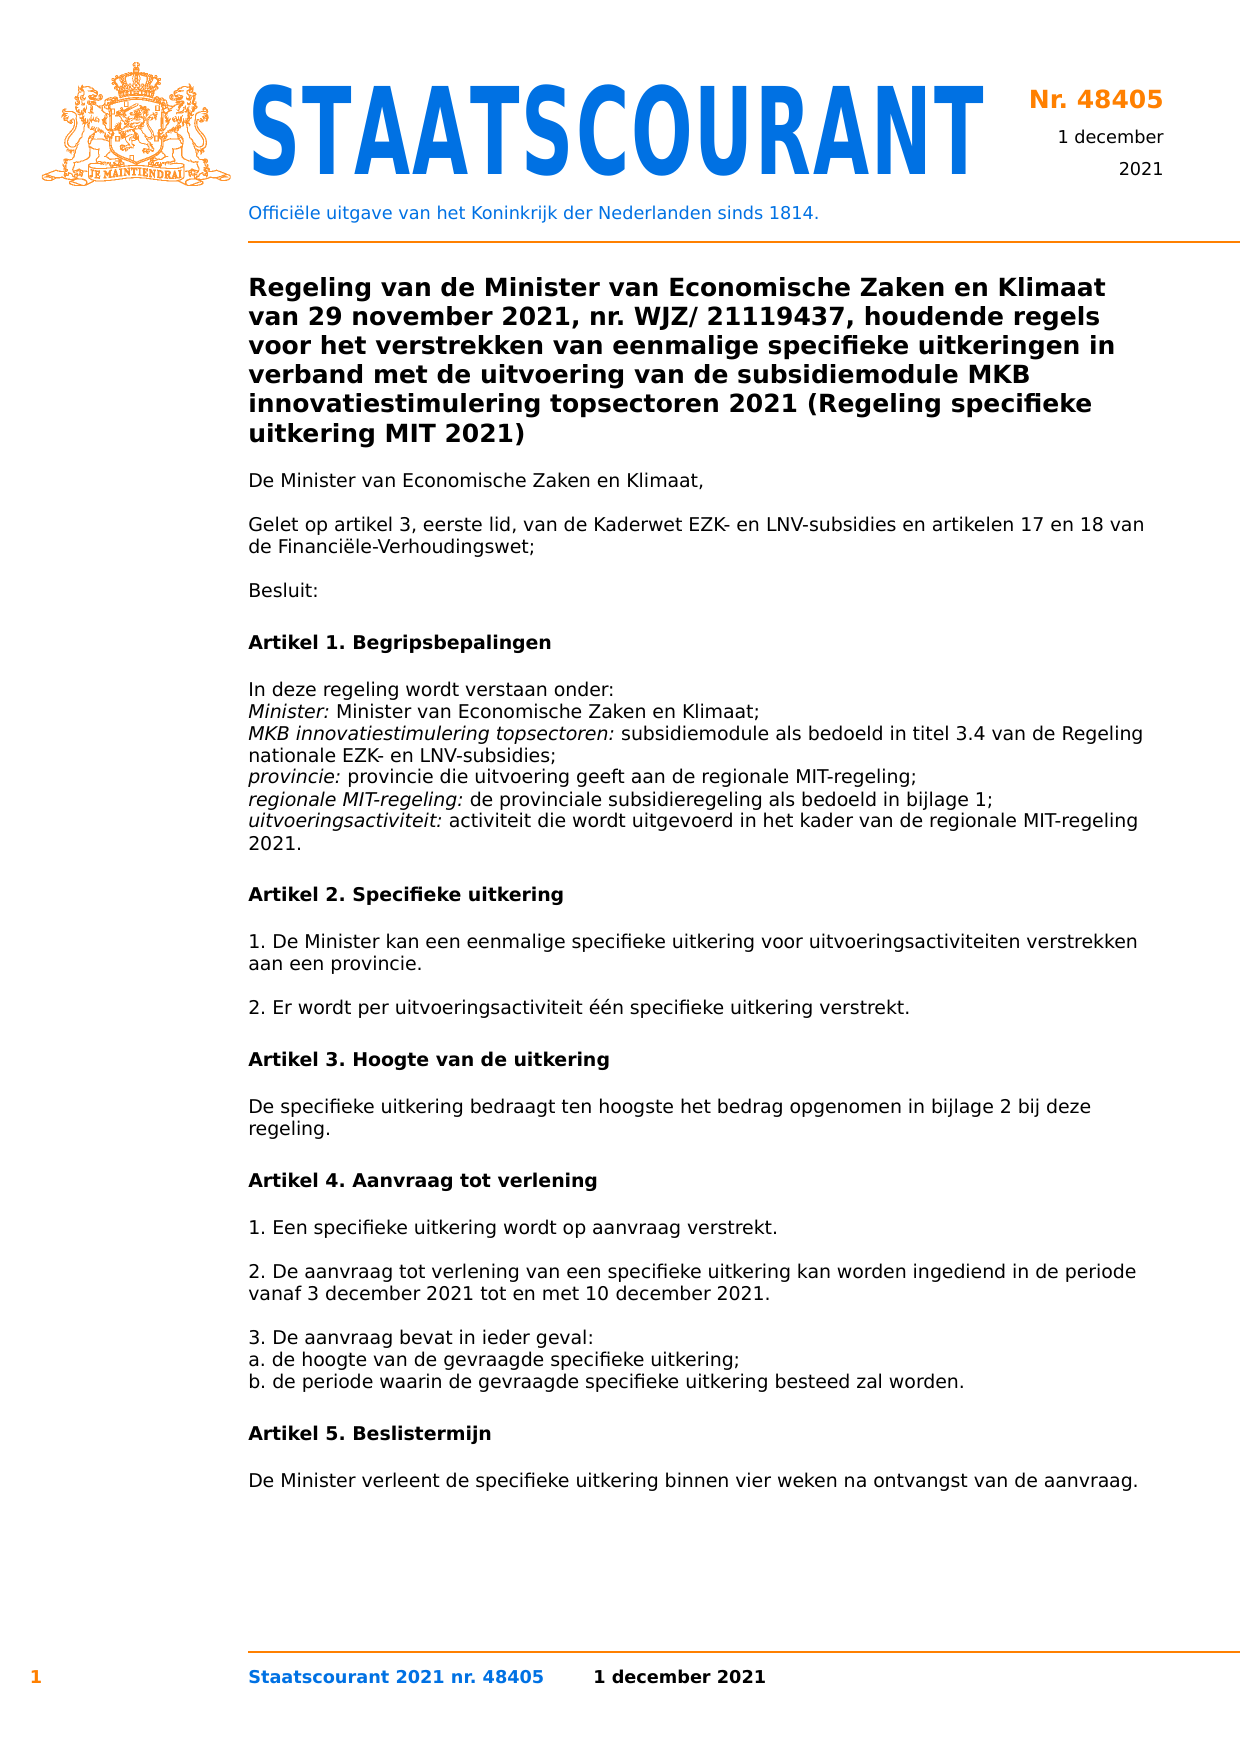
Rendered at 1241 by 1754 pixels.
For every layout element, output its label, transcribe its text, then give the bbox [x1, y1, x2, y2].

text Minister: Minister van Economische Zaken en Klimaat; [248, 701, 1163, 722]
text uitvoeringsactiviteit: activiteit die wordt uitgevoerd in het kader van de regionale MIT-regeling 2021. [248, 810, 1163, 854]
subtitle Artikel 1. Begripsbepalingen [248, 632, 1163, 653]
text Besluit: [248, 579, 1163, 602]
table_header [25, 62, 248, 241]
text 1. Een specifieke uitkering wordt op aanvraag verstrekt. [248, 1217, 1163, 1239]
text De Minister verleent de specifieke uitkering binnen vier weken na ontvangst van de aanvraag. [248, 1470, 1163, 1492]
text regionale MIT-regeling: de provinciale subsidieregeling als bedoeld in bijlage 1; [248, 788, 1163, 810]
picture [41, 62, 231, 186]
text b. de periode waarin de gevraagde specifieke uitkering besteed zal worden. [248, 1371, 1163, 1393]
text 3. De aanvraag bevat in ieder geval: [248, 1327, 1163, 1349]
subtitle Artikel 5. Beslistermijn [248, 1423, 1163, 1445]
table_cell 2021 [998, 153, 1240, 203]
text De specifieke uitkering bedraagt ten hoogste het bedrag opgenomen in bijlage 2 bij deze regeling. [248, 1096, 1163, 1140]
text 1. De Minister kan een eenmalige specifieke uitkering voor uitvoeringsactiviteiten verstrekken aan een provincie. [248, 931, 1163, 975]
text a. de hoogte van de gevraagde specifieke uitkering; [248, 1349, 1163, 1371]
subtitle Artikel 3. Hoogte van de uitkering [248, 1049, 1163, 1071]
text 2. Er wordt per uitvoeringsactiviteit één specifieke uitkering verstrekt. [248, 997, 1163, 1019]
text MKB innovatiestimulering topsectoren: subsidiemodule als bedoeld in titel 3.4 van de Regeling nationale EZK- en LNV-subsidies; [248, 722, 1163, 766]
text De Minister van Economische Zaken en Klimaat, [248, 470, 1163, 492]
table_cell 1 december [998, 121, 1240, 153]
text Gelet op artikel 3, eerste lid, van de Kaderwet EZK- en LNV-subsidies en artikelen 17 en 18 van de Financiële-Verhoudingswet; [248, 514, 1163, 558]
subtitle Artikel 4. Aanvraag tot verlening [248, 1170, 1163, 1192]
subtitle Artikel 2. Specifieke uitkering [248, 884, 1163, 906]
table_header STAATSCOURANT [248, 62, 998, 203]
text In deze regeling wordt verstaan onder: [248, 678, 1163, 701]
text provincie: provincie die uitvoering geeft aan de regionale MIT-regeling; [248, 766, 1163, 788]
text 2. De aanvraag tot verlening van een specifieke uitkering kan worden ingediend in de periode vanaf 3 december 2021 tot en met 10 december 2021. [248, 1261, 1163, 1305]
subtitle Regeling van de Minister van Economische Zaken en Klimaat van 29 november 2021, nr. WJZ/ 21119437, houdende regels voor het verstrekken van eenmalige specifieke uitkeringen in verband met de uitvoering van de subsidiemodule MKB innovatiestimulering topsectoren 2021 (Regeling specifieke uitkering MIT 2021) [248, 273, 1163, 448]
table_header Nr. 48405 [998, 62, 1240, 121]
table_cell Officiële uitgave van het Koninkrijk der Nederlanden sinds 1814. [248, 203, 1240, 241]
